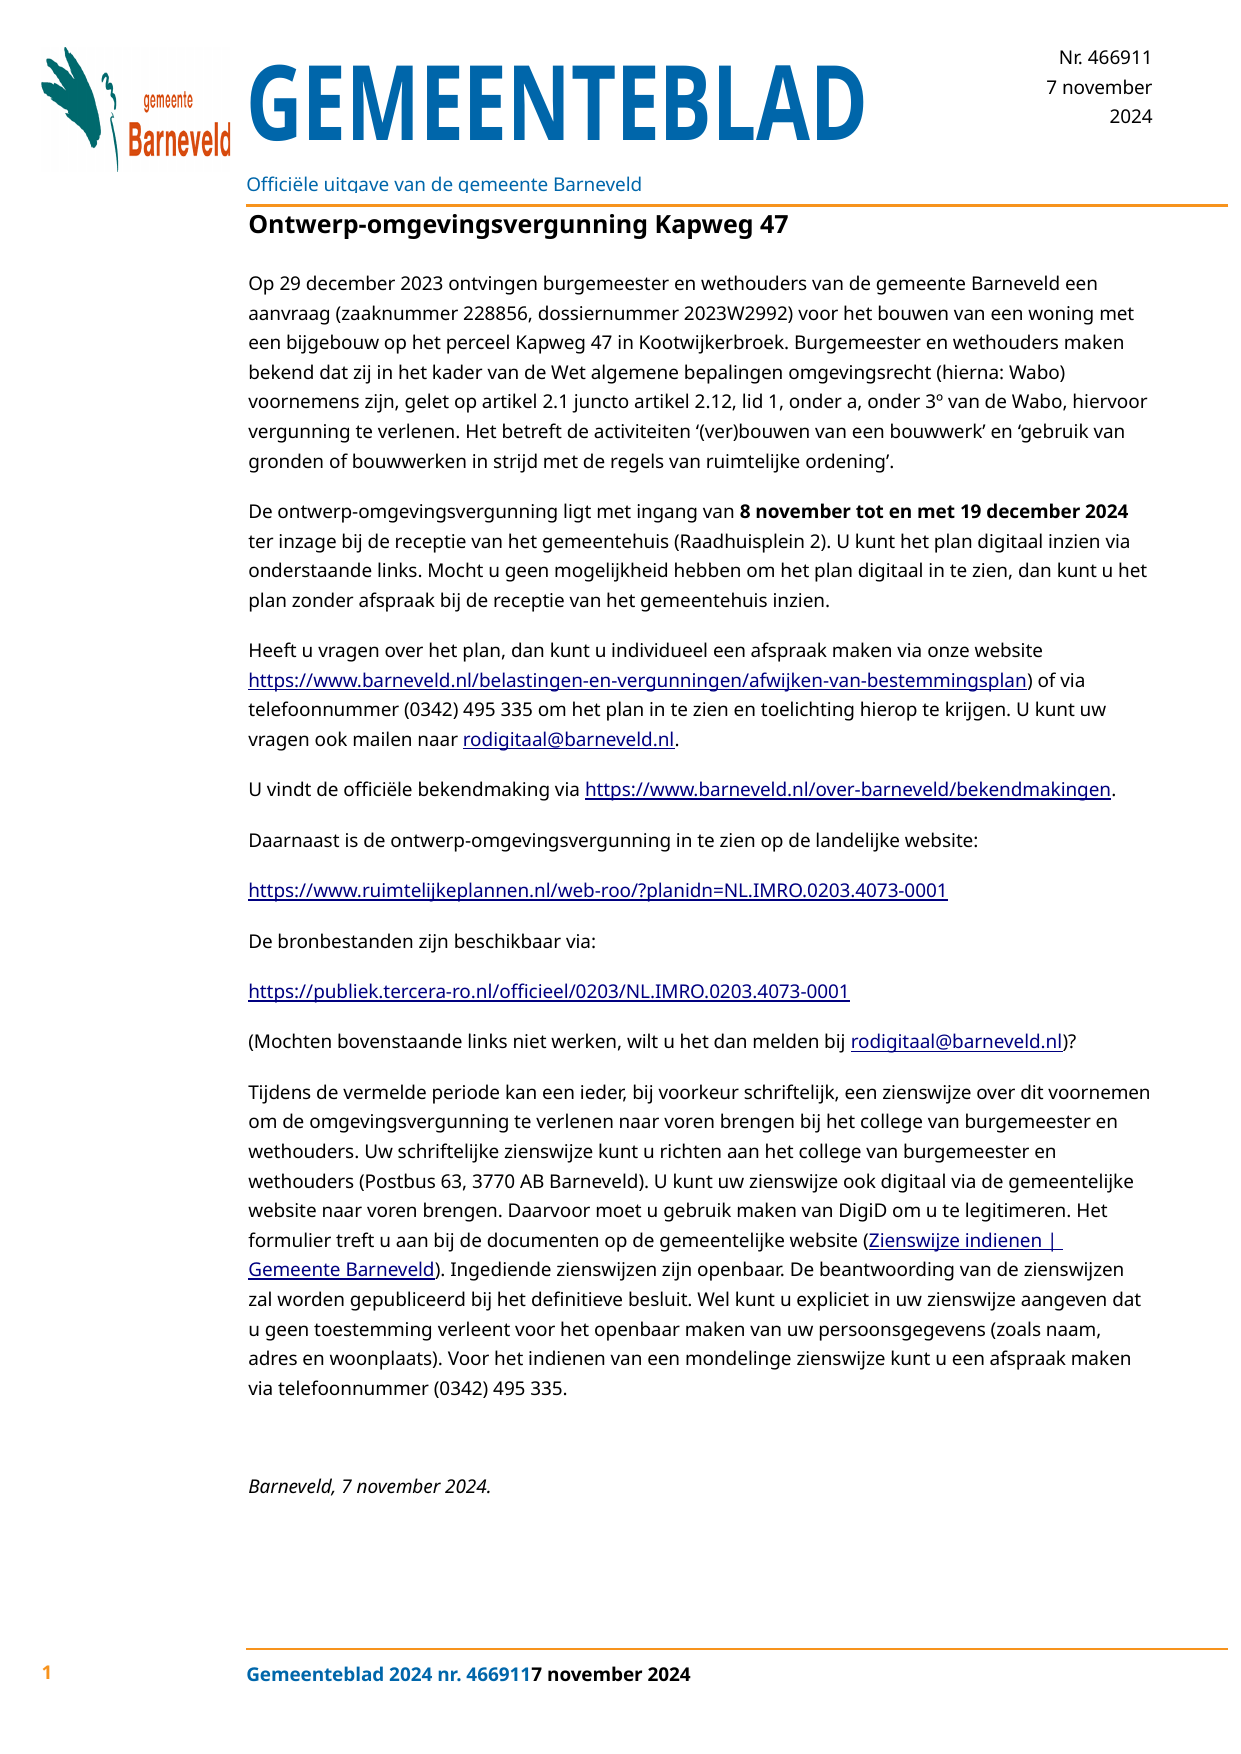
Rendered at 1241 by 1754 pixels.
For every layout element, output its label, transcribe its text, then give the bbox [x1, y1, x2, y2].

text De bronbestanden zijn beschikbaar via: [248, 928, 1152, 953]
text De ontwerp-omgevingsvergunning ligt met ingang van 8 november tot en met 19 december 2024 ter inzage bij de receptie van het gemeentehuis (Raadhuisplein 2). U kunt het plan digitaal inzien via onderstaande links. Mocht u geen mogelijkheid hebben om het plan digitaal in te zien, dan kunt u het plan zonder afspraak bij de receptie van het gemeentehuis inzien. [248, 498, 1152, 613]
text https://publiek.tercera-ro.nl/officieel/0203/NL.IMRO.0203.4073-0001 [248, 978, 1152, 1004]
text Op 29 december 2023 ontvingen burgemeester en wethouders van de gemeente Barneveld een aanvraag (zaaknummer 228856, dossiernummer 2023W2992) voor het bouwen van een woning met een bijgebouw op het perceel Kapweg 47 in Kootwijkerbroek. Burgemeester en wethouders maken bekend dat zij in het kader van de Wet algemene bepalingen omgevingsrecht (hierna: Wabo) voornemens zijn, gelet op artikel 2.1 juncto artikel 2.12, lid 1, onder a, onder 3º van de Wabo, hiervoor vergunning te verlenen. Het betreft de activiteiten ‘(ver)bouwen van een bouwwerk’ en ‘gebruik van gronden of bouwwerken in strijd met de regels van ruimtelijke ordening’. [248, 270, 1152, 473]
text Heeft u vragen over het plan, dan kunt u individueel een afspraak maken via onze website https://www.barneveld.nl/belastingen-en-vergunningen/afwijken-van-bestemmingsplan) of via telefoonnummer (0342) 495 335 om het plan in te zien en toelichting hierop te krijgen. U kunt uw vragen ook mailen naar rodigitaal@barneveld.nl. [248, 637, 1152, 752]
text (Mochten bovenstaande links niet werken, wilt u het dan melden bij rodigitaal@barneveld.nl)? [248, 1029, 1152, 1054]
text Barneveld, 7 november 2024. [248, 1473, 1152, 1499]
text Tijdens de vermelde periode kan een ieder, bij voorkeur schriftelijk, een zienswijze over dit voornemen om de omgevingsvergunning te verlenen naar voren brengen bij het college van burgemeester en wethouders. Uw schriftelijke zienswijze kunt u richten aan het college van burgemeester en wethouders (Postbus 63, 3770 AB Barneveld). U kunt uw zienswijze ook digitaal via de gemeentelijke website naar voren brengen. Daarvoor moet u gebruik maken van DigiD om u te legitimeren. Het formulier treft u aan bij de documenten op de gemeentelijke website (Zienswijze indienen | Gemeente Barneveld). Ingediende zienswijzen zijn openbaar. De beantwoording van de zienswijzen zal worden gepubliceerd bij het definitieve besluit. Wel kunt u expliciet in uw zienswijze aangeven dat u geen toestemming verleent voor het openbaar maken van uw persoonsgegevens (zoals naam, adres en woonplaats). Voor het indienen van een mondelinge zienswijze kunt u een afspraak maken via telefoonnummer (0342) 495 335. [248, 1079, 1152, 1401]
text https://www.ruimtelijkeplannen.nl/web-roo/?planidn=NL.IMRO.0203.4073-0001 [248, 877, 1152, 903]
picture [41, 47, 231, 172]
text U vindt de officiële bekendmaking via https://www.barneveld.nl/over-barneveld/bekendmakingen. [248, 777, 1152, 802]
text Ontwerp-omgevingsvergunning Kapweg 47 [248, 207, 1152, 241]
text Daarnaast is de ontwerp-omgevingsvergunning in te zien op de landelijke website: [248, 827, 1152, 853]
